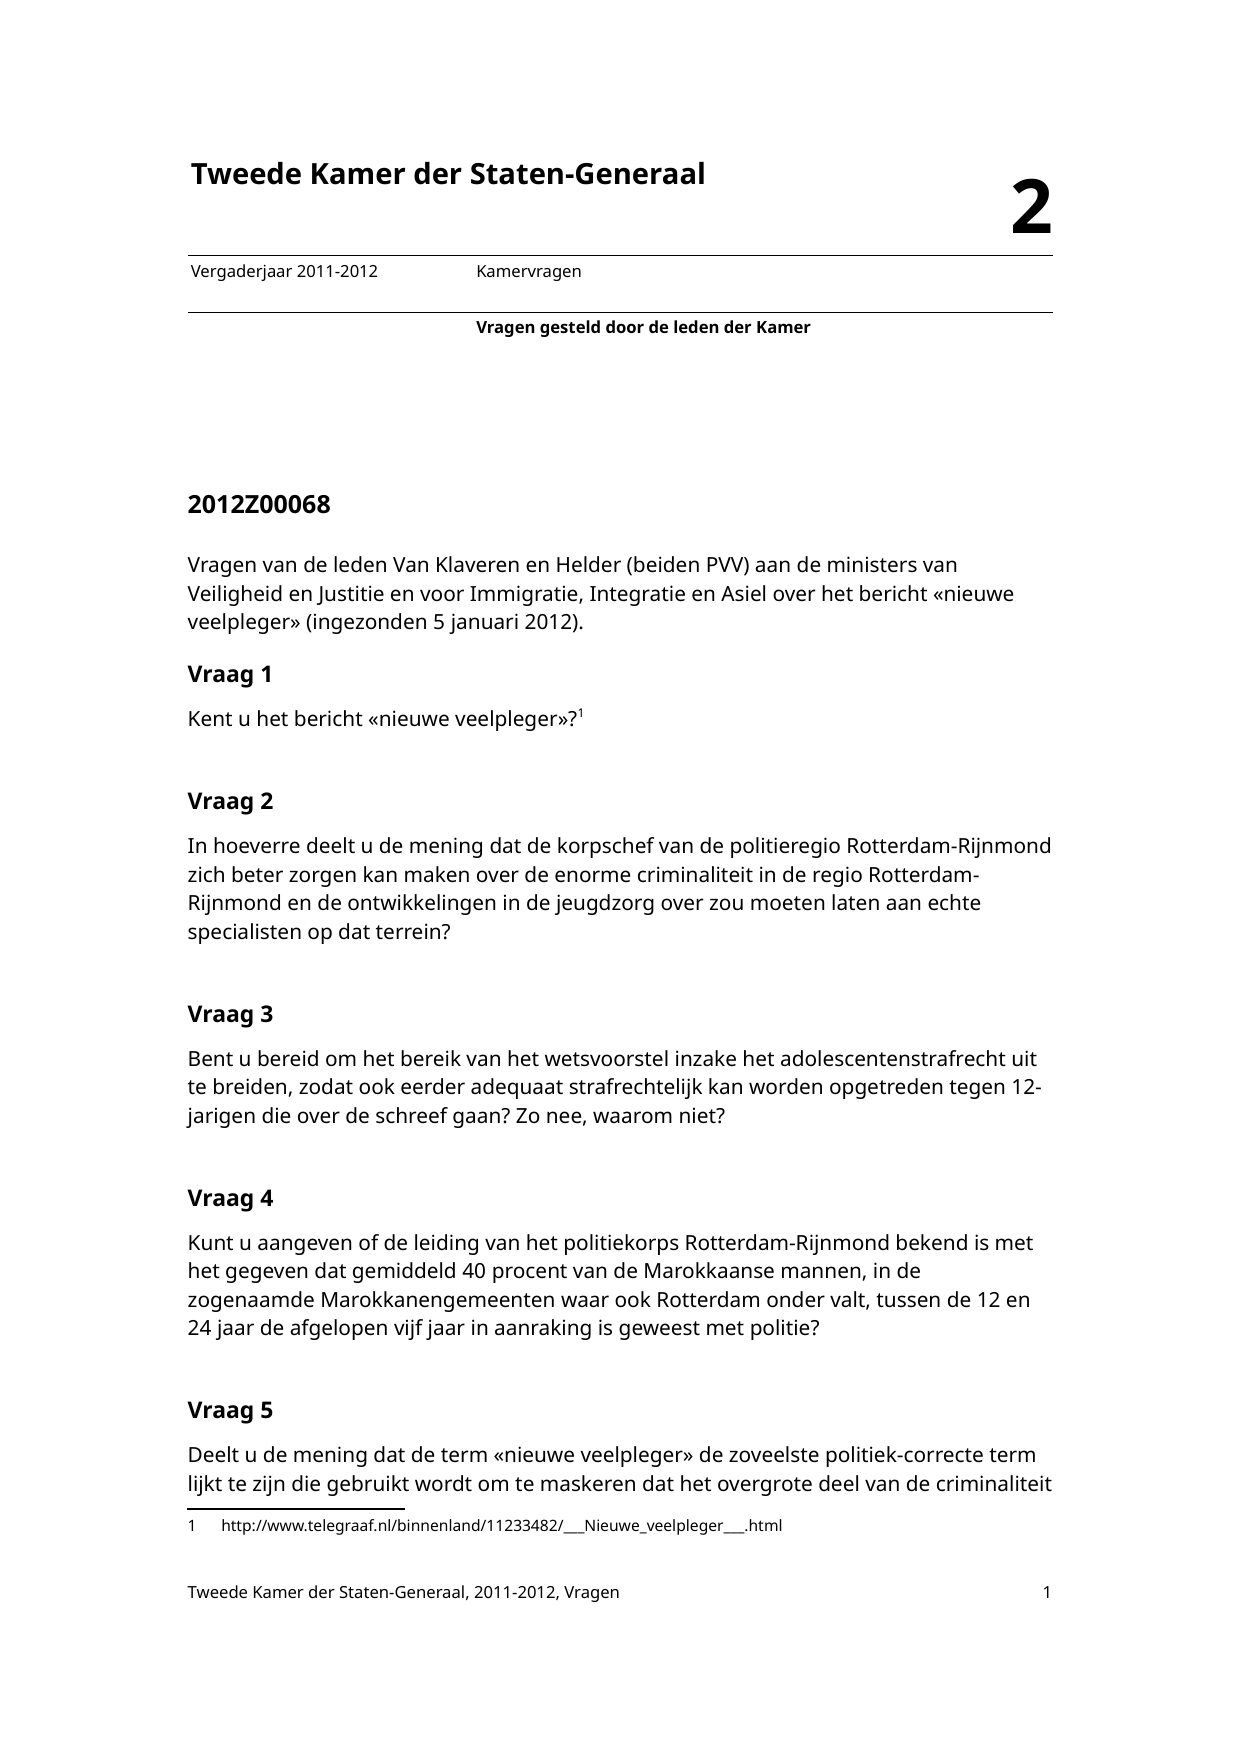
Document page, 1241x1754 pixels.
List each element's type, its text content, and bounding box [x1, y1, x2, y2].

subtitle Vraag 2 [187, 785, 1053, 817]
table_cell Kamervragen [473, 256, 1053, 312]
text http://www.telegraaf.nl/binnenland/11233482/___Nieuwe_veelpleger___.html [187, 1508, 1053, 1536]
text Bent u bereid om het bereik van het wetsvoorstel inzake het adolescentenstrafrecht uit te breiden, zodat ook eerder adequaat strafrechtelijk kan worden opgetreden tegen 12-jarigen die over de schreef gaan? Zo nee, waarom niet? [187, 1044, 1053, 1129]
table_cell Vergaderjaar 2011-2012 [188, 256, 473, 312]
subtitle Vraag 4 [187, 1182, 1053, 1213]
table_cell Vragen gesteld door de leden der Kamer [473, 313, 1053, 339]
text In hoeverre deelt u de mening dat de korpschef van de politieregio Rotterdam-Rijnmond zich beter zorgen kan maken over de enorme criminaliteit in de regio Rotterdam-Rijnmond en de ontwikkelingen in de jeugdzorg over zou moeten laten aan echte specialisten op dat terrein? [187, 832, 1053, 945]
table_header 2 [880, 150, 1053, 255]
subtitle Vraag 3 [187, 998, 1053, 1029]
text Kent u het bericht «nieuwe veelpleger»? [187, 704, 1053, 733]
text 2012Z00068 [187, 487, 1053, 521]
table_cell [188, 313, 473, 339]
text Kunt u aangeven of de leiding van het politiekorps Rotterdam-Rijnmond bekend is met het gegeven dat gemiddeld 40 procent van de Marokkaanse mannen, in de zogenaamde Marokkanengemeenten waar ook Rotterdam onder valt, tussen de 12 en 24 jaar de afgelopen vijf jaar in aanraking is geweest met politie? [187, 1228, 1053, 1342]
text Vragen van de leden Van Klaveren en Helder (beiden PVV) aan de ministers van Veiligheid en Justitie en voor Immigratie, Integratie en Asiel over het bericht «nieuwe veelpleger» (ingezonden 5 januari 2012). [187, 550, 1053, 636]
table_header Tweede Kamer der Staten-Generaal [188, 150, 879, 255]
text Deelt u de mening dat de term «nieuwe veelpleger» de zoveelste politiek-correcte term lijkt te zijn die gebruikt wordt om te maskeren dat het overgrote deel van de criminaliteit [187, 1441, 1053, 1497]
subtitle Vraag 5 [187, 1394, 1053, 1426]
subtitle Vraag 1 [187, 658, 1053, 689]
